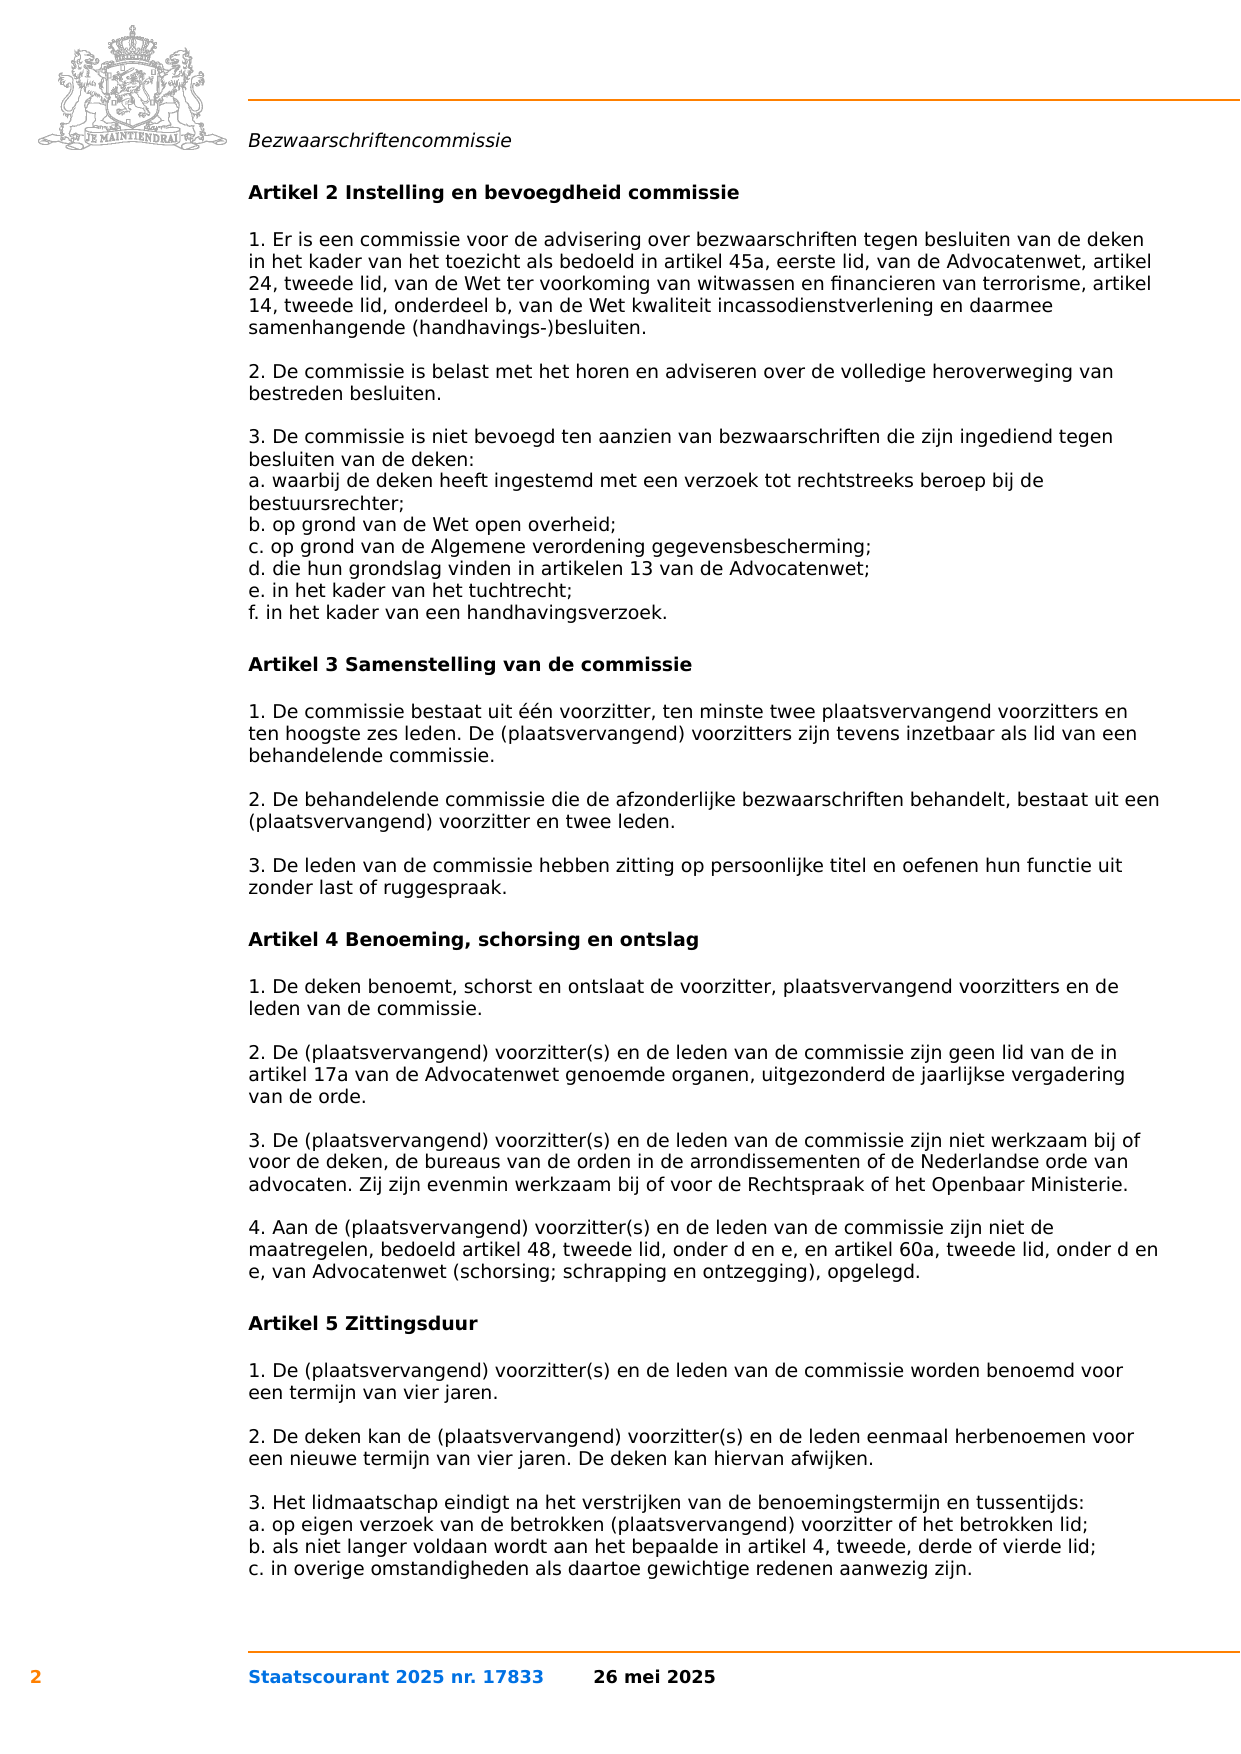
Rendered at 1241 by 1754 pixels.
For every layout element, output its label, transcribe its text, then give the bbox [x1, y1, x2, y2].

text e. in het kader van het tuchtrecht; [248, 580, 1163, 602]
subtitle Artikel 5 Zittingsduur [248, 1313, 1163, 1335]
text 4. Aan de (plaatsvervangend) voorzitter(s) en de leden van de commissie zijn niet de maatregelen, bedoeld artikel 48, tweede lid, onder d en e, en artikel 60a, tweede lid, onder d en e, van Advocatenwet (schorsing; schrapping en ontzegging), opgelegd. [248, 1217, 1163, 1283]
picture [38, 25, 227, 150]
text 2. De (plaatsvervangend) voorzitter(s) en de leden van de commissie zijn geen lid van de in artikel 17a van de Advocatenwet genoemde organen, uitgezonderd de jaarlijkse vergadering van de orde. [248, 1042, 1163, 1108]
text b. op grond van de Wet open overheid; [248, 514, 1163, 536]
text 3. Het lidmaatschap eindigt na het verstrijken van de benoemingstermijn en tussentijds: [248, 1492, 1163, 1514]
text d. die hun grondslag vinden in artikelen 13 van de Advocatenwet; [248, 558, 1163, 580]
text 1. Er is een commissie voor de advisering over bezwaarschriften tegen besluiten van de deken in het kader van het toezicht als bedoeld in artikel 45a, eerste lid, van de Advocatenwet, artikel 24, tweede lid, van de Wet ter voorkoming van witwassen en financieren van terrorisme, artikel 14, tweede lid, onderdeel b, van de Wet kwaliteit incassodienstverlening en daarmee samenhangende (handhavings-)besluiten. [248, 229, 1163, 339]
subtitle Bezwaarschriftencommissie [248, 130, 1163, 152]
text 3. De leden van de commissie hebben zitting op persoonlijke titel en oefenen hun functie uit zonder last of ruggespraak. [248, 855, 1163, 899]
subtitle Artikel 4 Benoeming, schorsing en ontslag [248, 929, 1163, 951]
text 2. De deken kan de (plaatsvervangend) voorzitter(s) en de leden eenmaal herbenoemen voor een nieuwe termijn van vier jaren. De deken kan hiervan afwijken. [248, 1426, 1163, 1470]
text 3. De (plaatsvervangend) voorzitter(s) en de leden van de commissie zijn niet werkzaam bij of voor de deken, de bureaus van de orden in de arrondissementen of de Nederlandse orde van advocaten. Zij zijn evenmin werkzaam bij of voor de Rechtspraak of het Openbaar Ministerie. [248, 1129, 1163, 1195]
text 1. De commissie bestaat uit één voorzitter, ten minste twee plaatsvervangend voorzitters en ten hoogste zes leden. De (plaatsvervangend) voorzitters zijn tevens inzetbaar als lid van een behandelende commissie. [248, 701, 1163, 767]
subtitle Artikel 3 Samenstelling van de commissie [248, 654, 1163, 676]
text c. op grond van de Algemene verordening gegevensbescherming; [248, 536, 1163, 558]
text 3. De commissie is niet bevoegd ten aanzien van bezwaarschriften die zijn ingediend tegen besluiten van de deken: [248, 426, 1163, 470]
text 2. De behandelende commissie die de afzonderlijke bezwaarschriften behandelt, bestaat uit een (plaatsvervangend) voorzitter en twee leden. [248, 789, 1163, 833]
text 1. De deken benoemt, schorst en ontslaat de voorzitter, plaatsvervangend voorzitters en de leden van de commissie. [248, 976, 1163, 1020]
text c. in overige omstandigheden als daartoe gewichtige redenen aanwezig zijn. [248, 1558, 1163, 1580]
text a. waarbij de deken heeft ingestemd met een verzoek tot rechtstreeks beroep bij de bestuursrechter; [248, 470, 1163, 514]
text 1. De (plaatsvervangend) voorzitter(s) en de leden van de commissie worden benoemd voor een termijn van vier jaren. [248, 1360, 1163, 1404]
subtitle Artikel 2 Instelling en bevoegdheid commissie [248, 182, 1163, 204]
text b. als niet langer voldaan wordt aan het bepaalde in artikel 4, tweede, derde of vierde lid; [248, 1536, 1163, 1558]
text a. op eigen verzoek van de betrokken (plaatsvervangend) voorzitter of het betrokken lid; [248, 1514, 1163, 1536]
text 2. De commissie is belast met het horen en adviseren over de volledige heroverweging van bestreden besluiten. [248, 361, 1163, 404]
text f. in het kader van een handhavingsverzoek. [248, 602, 1163, 624]
